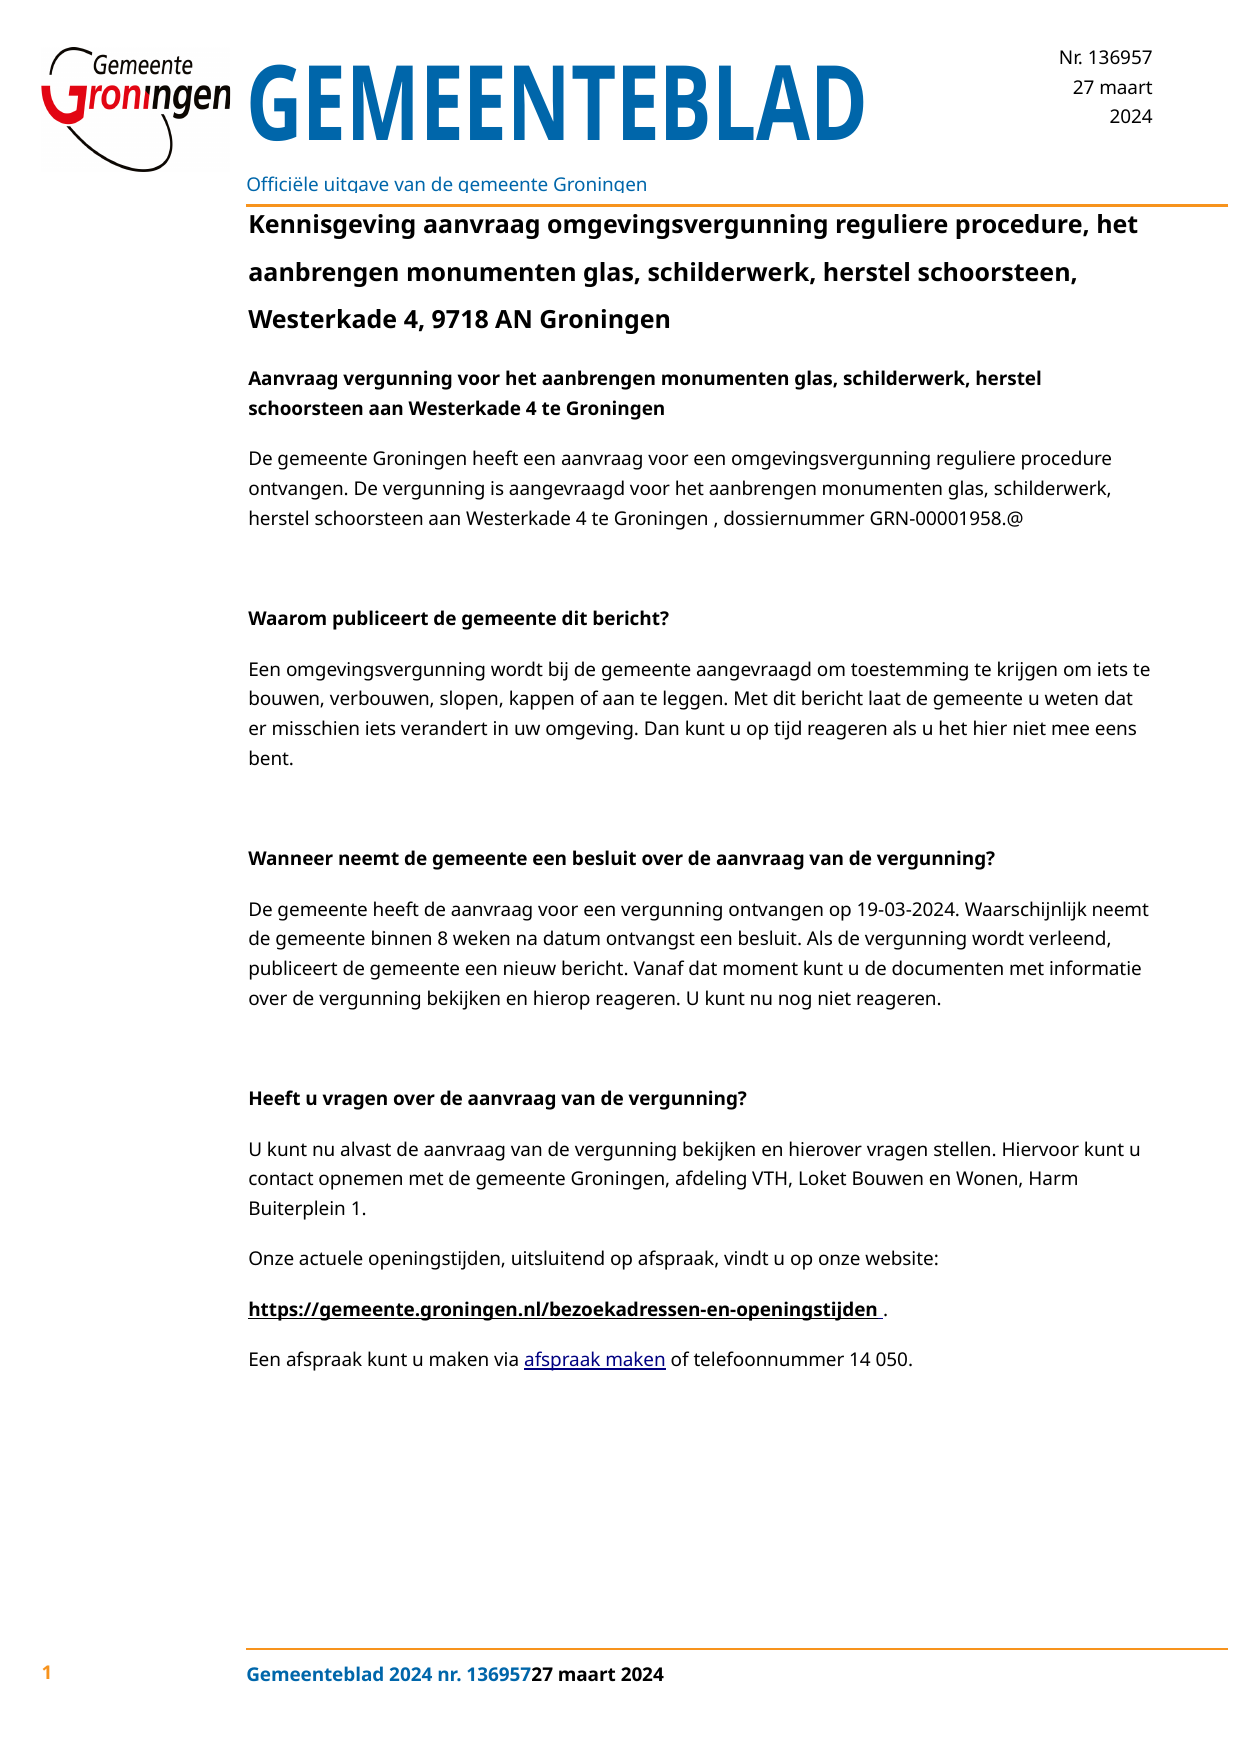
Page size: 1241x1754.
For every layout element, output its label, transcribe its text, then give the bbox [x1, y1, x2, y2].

text https://gemeente.groningen.nl/bezoekadressen-en-openingstijden . [248, 1296, 1152, 1322]
text Een omgevingsvergunning wordt bij de gemeente aangevraagd om toestemming te krijgen om iets te bouwen, verbouwen, slopen, kappen of aan te leggen. Met dit bericht laat de gemeente u weten dat er misschien iets verandert in uw omgeving. Dan kunt u op tijd reageren als u het hier niet mee eens bent. [248, 656, 1152, 770]
text U kunt nu alvast de aanvraag van de vergunning bekijken en hierover vragen stellen. Hiervoor kunt u contact opnemen met de gemeente Groningen, afdeling VTH, Loket Bouwen en Wonen, Harm Buiterplein 1. [248, 1136, 1152, 1221]
text Heeft u vragen over de aanvraag van de vergunning? [248, 1086, 1152, 1111]
text De gemeente heeft de aanvraag voor een vergunning ontvangen op 19-03-2024. Waarschijnlijk neemt de gemeente binnen 8 weken na datum ontvangst een besluit. Als de vergunning wordt verleend, publiceert de gemeente een nieuw bericht. Vanaf dat moment kunt u de documenten met informatie over de vergunning bekijken en hierop reageren. U kunt nu nog niet reageren. [248, 896, 1152, 1010]
text Kennisgeving aanvraag omgevingsvergunning reguliere procedure, het aanbrengen monumenten glas, schilderwerk, herstel schoorsteen, Westerkade 4, 9718 AN Groningen [248, 207, 1152, 336]
picture [41, 47, 231, 172]
text Waarom publiceert de gemeente dit bericht? [248, 606, 1152, 631]
text Wanneer neemt de gemeente een besluit over de aanvraag van de vergunning? [248, 846, 1152, 871]
text Een afspraak kunt u maken via afspraak maken of telefoonnummer 14 050. [248, 1346, 1152, 1372]
text De gemeente Groningen heeft een aanvraag voor een omgevingsvergunning reguliere procedure ontvangen. De vergunning is aangevraagd voor het aanbrengen monumenten glas, schilderwerk, herstel schoorsteen aan Westerkade 4 te Groningen , dossiernummer GRN-00001958.@ [248, 446, 1152, 530]
text Onze actuele openingstijden, uitsluitend op afspraak, vindt u op onze website: [248, 1246, 1152, 1271]
text Aanvraag vergunning voor het aanbrengen monumenten glas, schilderwerk, herstel schoorsteen aan Westerkade 4 te Groningen [248, 366, 1152, 421]
